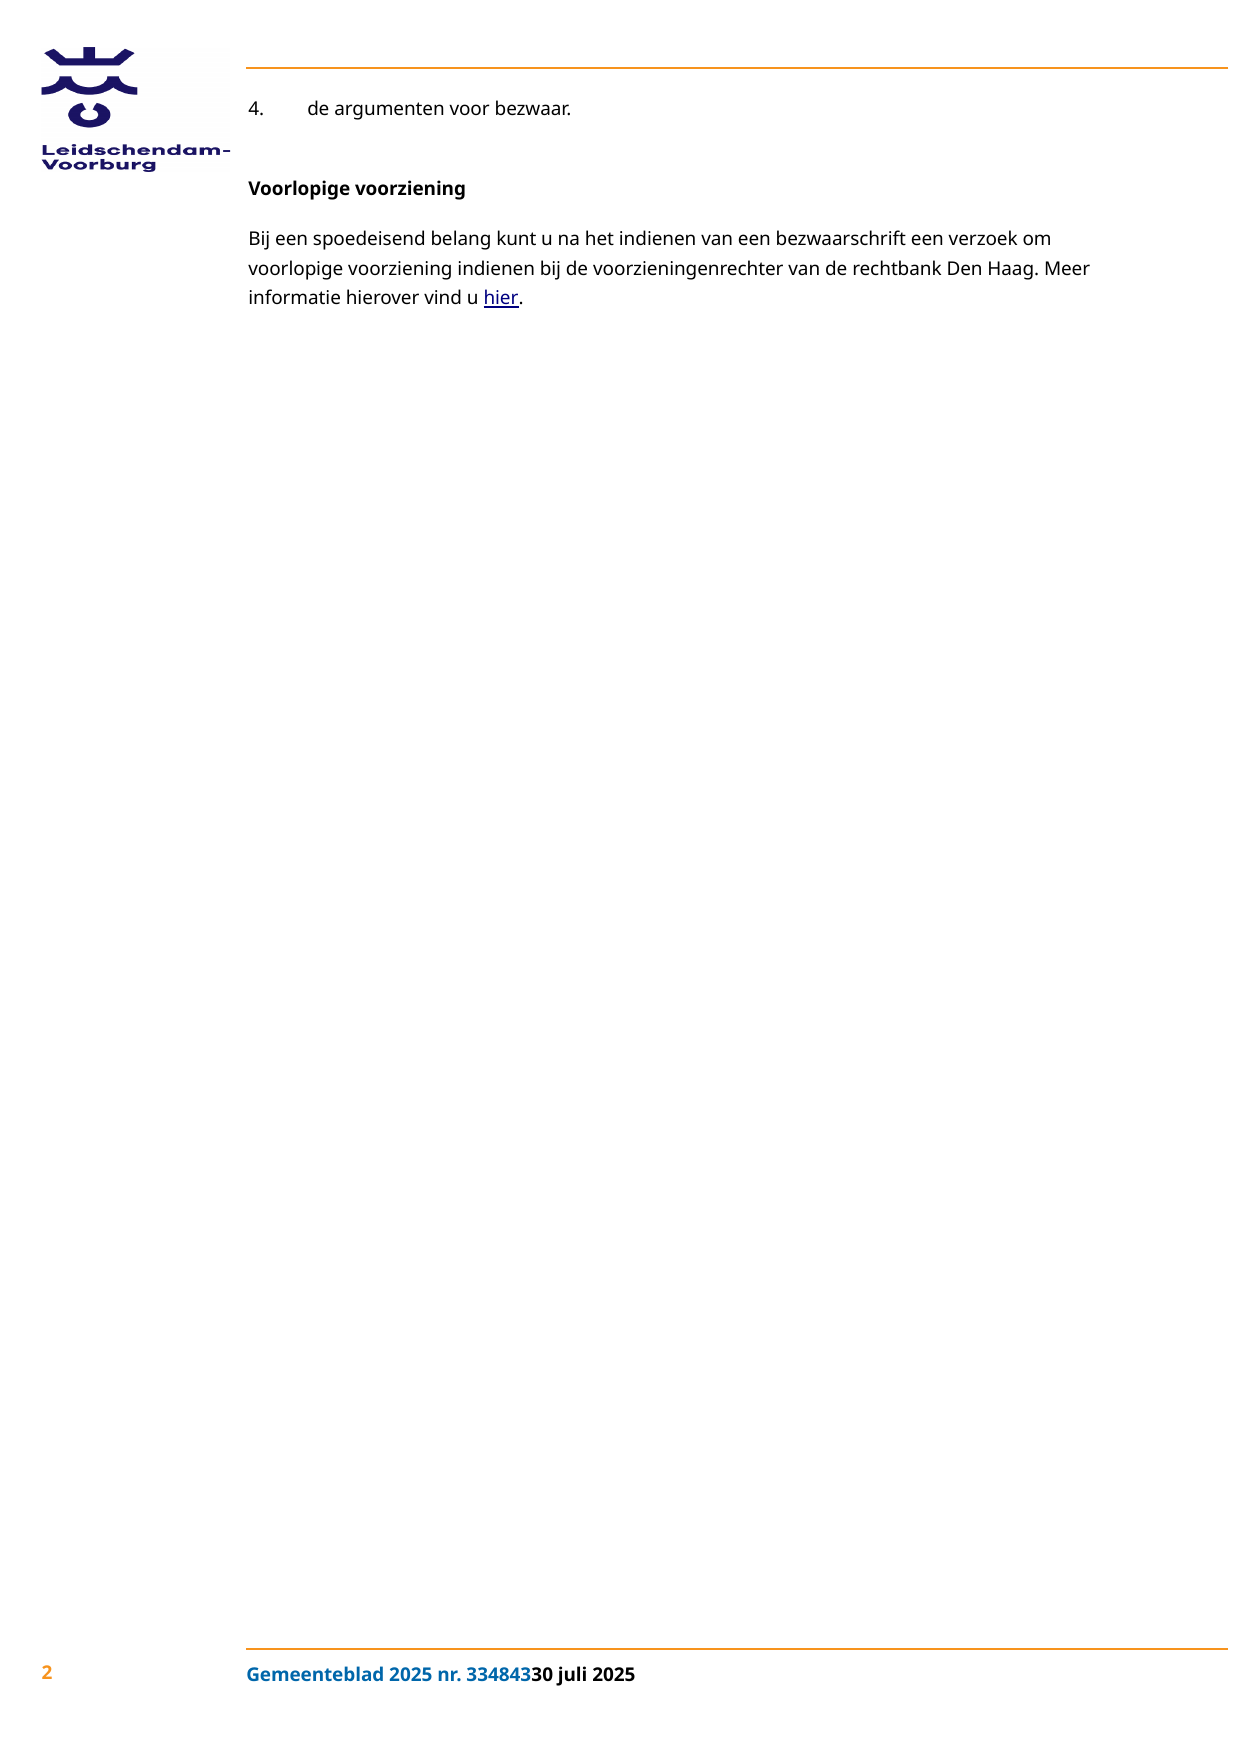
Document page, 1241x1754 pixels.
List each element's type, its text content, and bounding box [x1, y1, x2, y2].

text Voorlopige voorziening [248, 175, 1152, 201]
picture [41, 47, 231, 172]
list de argumenten voor bezwaar. [248, 95, 1152, 121]
text Bij een spoedeisend belang kunt u na het indienen van een bezwaarschrift een verzoek om voorlopige voorziening indienen bij de voorzieningenrechter van de rechtbank Den Haag. Meer informatie hierover vind u hier. [248, 225, 1152, 310]
